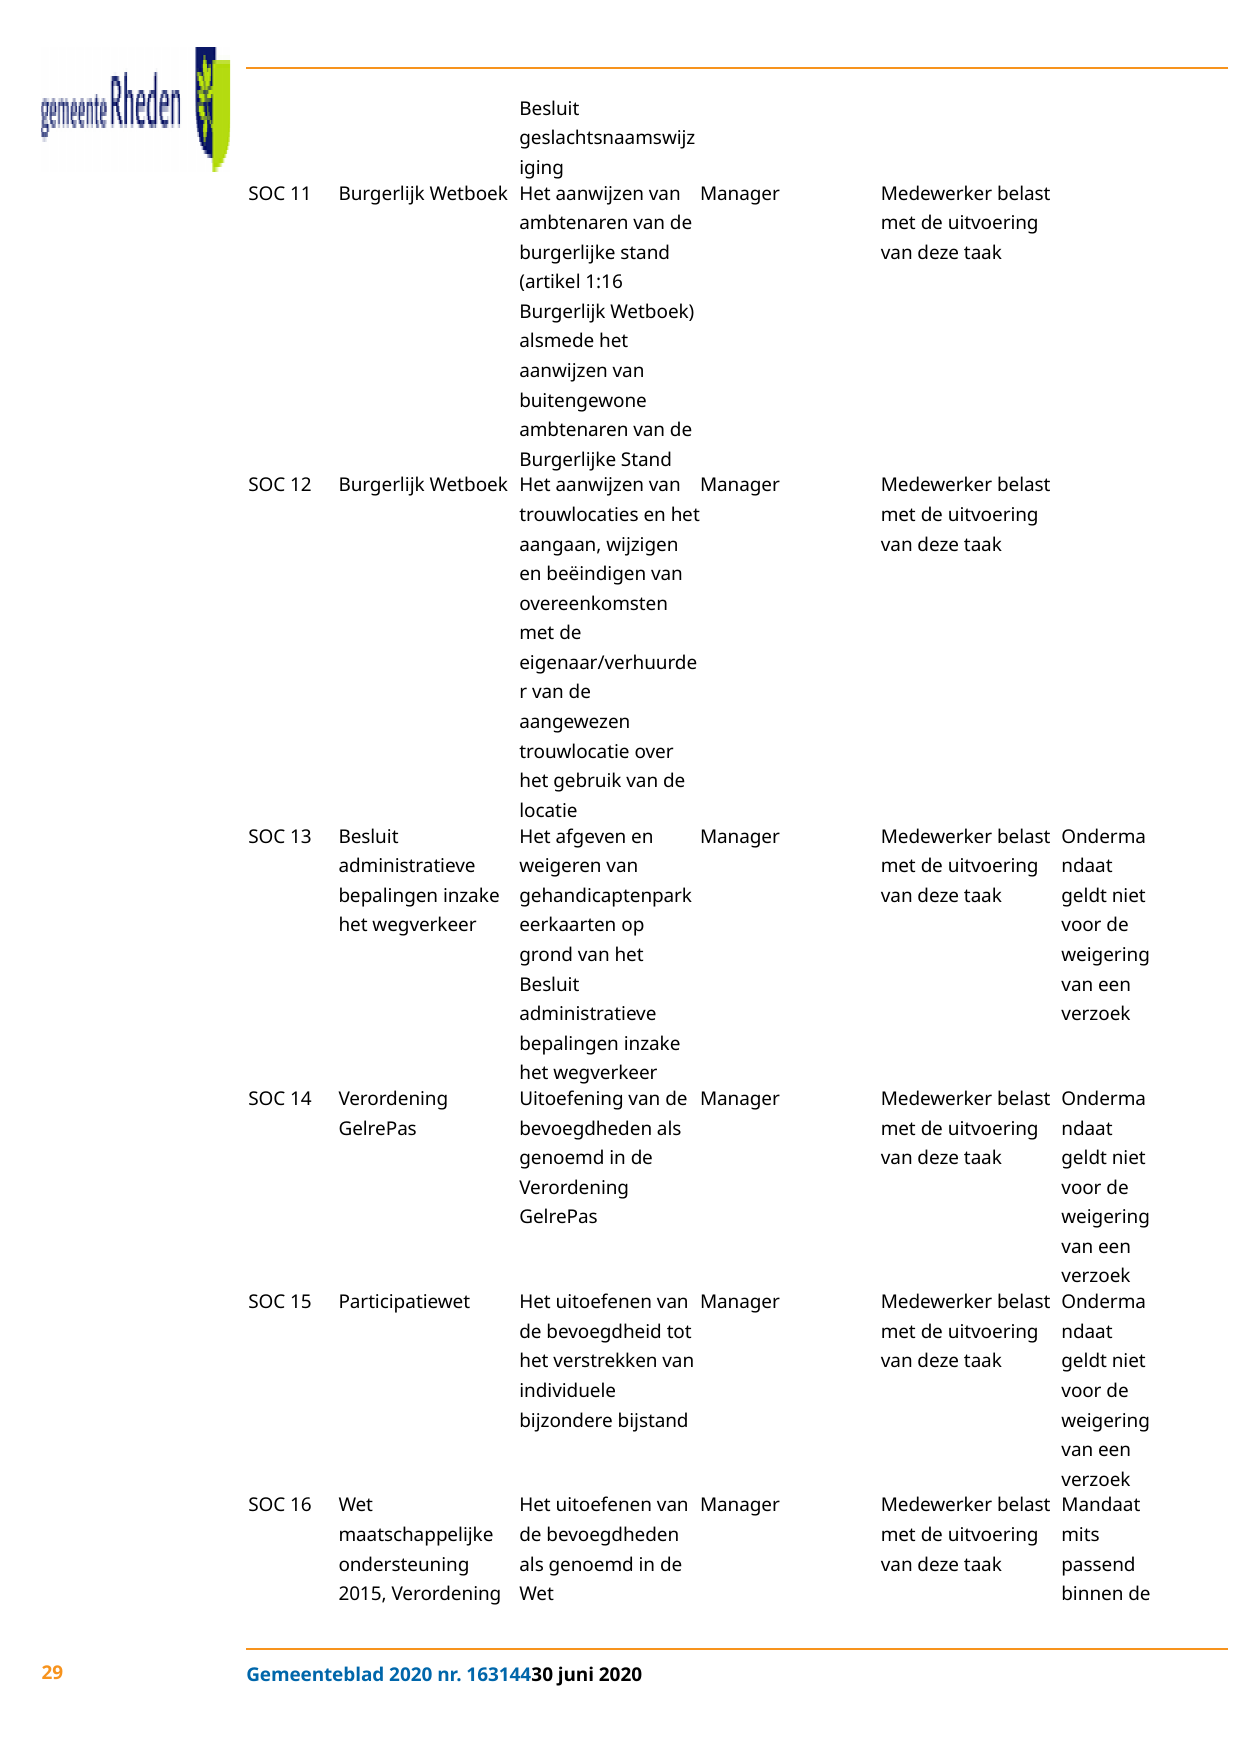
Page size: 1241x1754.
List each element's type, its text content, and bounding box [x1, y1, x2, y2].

table_cell Besluit administratieve bepalingen inzake het wegverkeer [338, 823, 519, 1085]
table_cell [248, 95, 338, 180]
table_cell [1061, 472, 1152, 823]
table_cell Ondermandaat geldt niet voor de weigering van een verzoek [1061, 823, 1152, 1085]
table_cell [881, 95, 1061, 180]
table_cell Manager [700, 823, 881, 1085]
table_cell SOC 11 [248, 180, 338, 472]
table_cell Medewerker belast met de uitvoering van deze taak [881, 180, 1061, 472]
table_cell Mandaat mits passend binnen de [1061, 1492, 1152, 1606]
table_cell Medewerker belast met de uitvoering van deze taak [881, 472, 1061, 823]
picture [41, 47, 231, 172]
table_cell Manager [700, 1492, 881, 1606]
table_cell Participatiewet [338, 1289, 519, 1492]
table_cell Manager [700, 1289, 881, 1492]
table_cell Manager [700, 180, 881, 472]
table_cell [700, 95, 881, 180]
table_cell [338, 95, 519, 180]
table_cell Het aanwijzen van trouwlocaties en het aangaan, wijzigen en beëindigen van overeenkomsten met de eigenaar/verhuurder van de aangewezen trouwlocatie over het gebruik van de locatie [519, 472, 700, 823]
table_cell [1061, 180, 1152, 472]
table_cell Het uitoefenen van de bevoegdheid tot het verstrekken van individuele bijzondere bijstand [519, 1289, 700, 1492]
table_cell SOC 14 [248, 1085, 338, 1288]
table_cell SOC 16 [248, 1492, 338, 1606]
table_cell Medewerker belast met de uitvoering van deze taak [881, 1289, 1061, 1492]
table_cell Medewerker belast met de uitvoering van deze taak [881, 1085, 1061, 1288]
table_cell Burgerlijk Wetboek [338, 180, 519, 472]
table_cell Ondermandaat geldt niet voor de weigering van een verzoek [1061, 1085, 1152, 1288]
table_cell [1061, 95, 1152, 180]
table_cell Manager [700, 1085, 881, 1288]
table_cell SOC 12 [248, 472, 338, 823]
table_cell Medewerker belast met de uitvoering van deze taak [881, 823, 1061, 1085]
table_cell Het uitoefenen van de bevoegdheden als genoemd in de Wet [519, 1492, 700, 1606]
table_cell Wet maatschappelijke ondersteuning 2015, Verordening [338, 1492, 519, 1606]
table_cell SOC 15 [248, 1289, 338, 1492]
table_cell Ondermandaat geldt niet voor de weigering van een verzoek [1061, 1289, 1152, 1492]
table_cell Het afgeven en weigeren van gehandicaptenparkeerkaarten op grond van het Besluit administratieve bepalingen inzake het wegverkeer [519, 823, 700, 1085]
table_cell Besluit geslachtsnaamswijziging [519, 95, 700, 180]
table_cell Medewerker belast met de uitvoering van deze taak [881, 1492, 1061, 1606]
table_cell Het aanwijzen van ambtenaren van de burgerlijke stand (artikel 1:16 Burgerlijk Wetboek) alsmede het aanwijzen van buitengewone ambtenaren van de Burgerlijke Stand [519, 180, 700, 472]
table_cell Burgerlijk Wetboek [338, 472, 519, 823]
table_cell SOC 13 [248, 823, 338, 1085]
table_cell Verordening GelrePas [338, 1085, 519, 1288]
table_cell Uitoefening van de bevoegdheden als genoemd in de Verordening GelrePas [519, 1085, 700, 1288]
table_cell Manager [700, 472, 881, 823]
